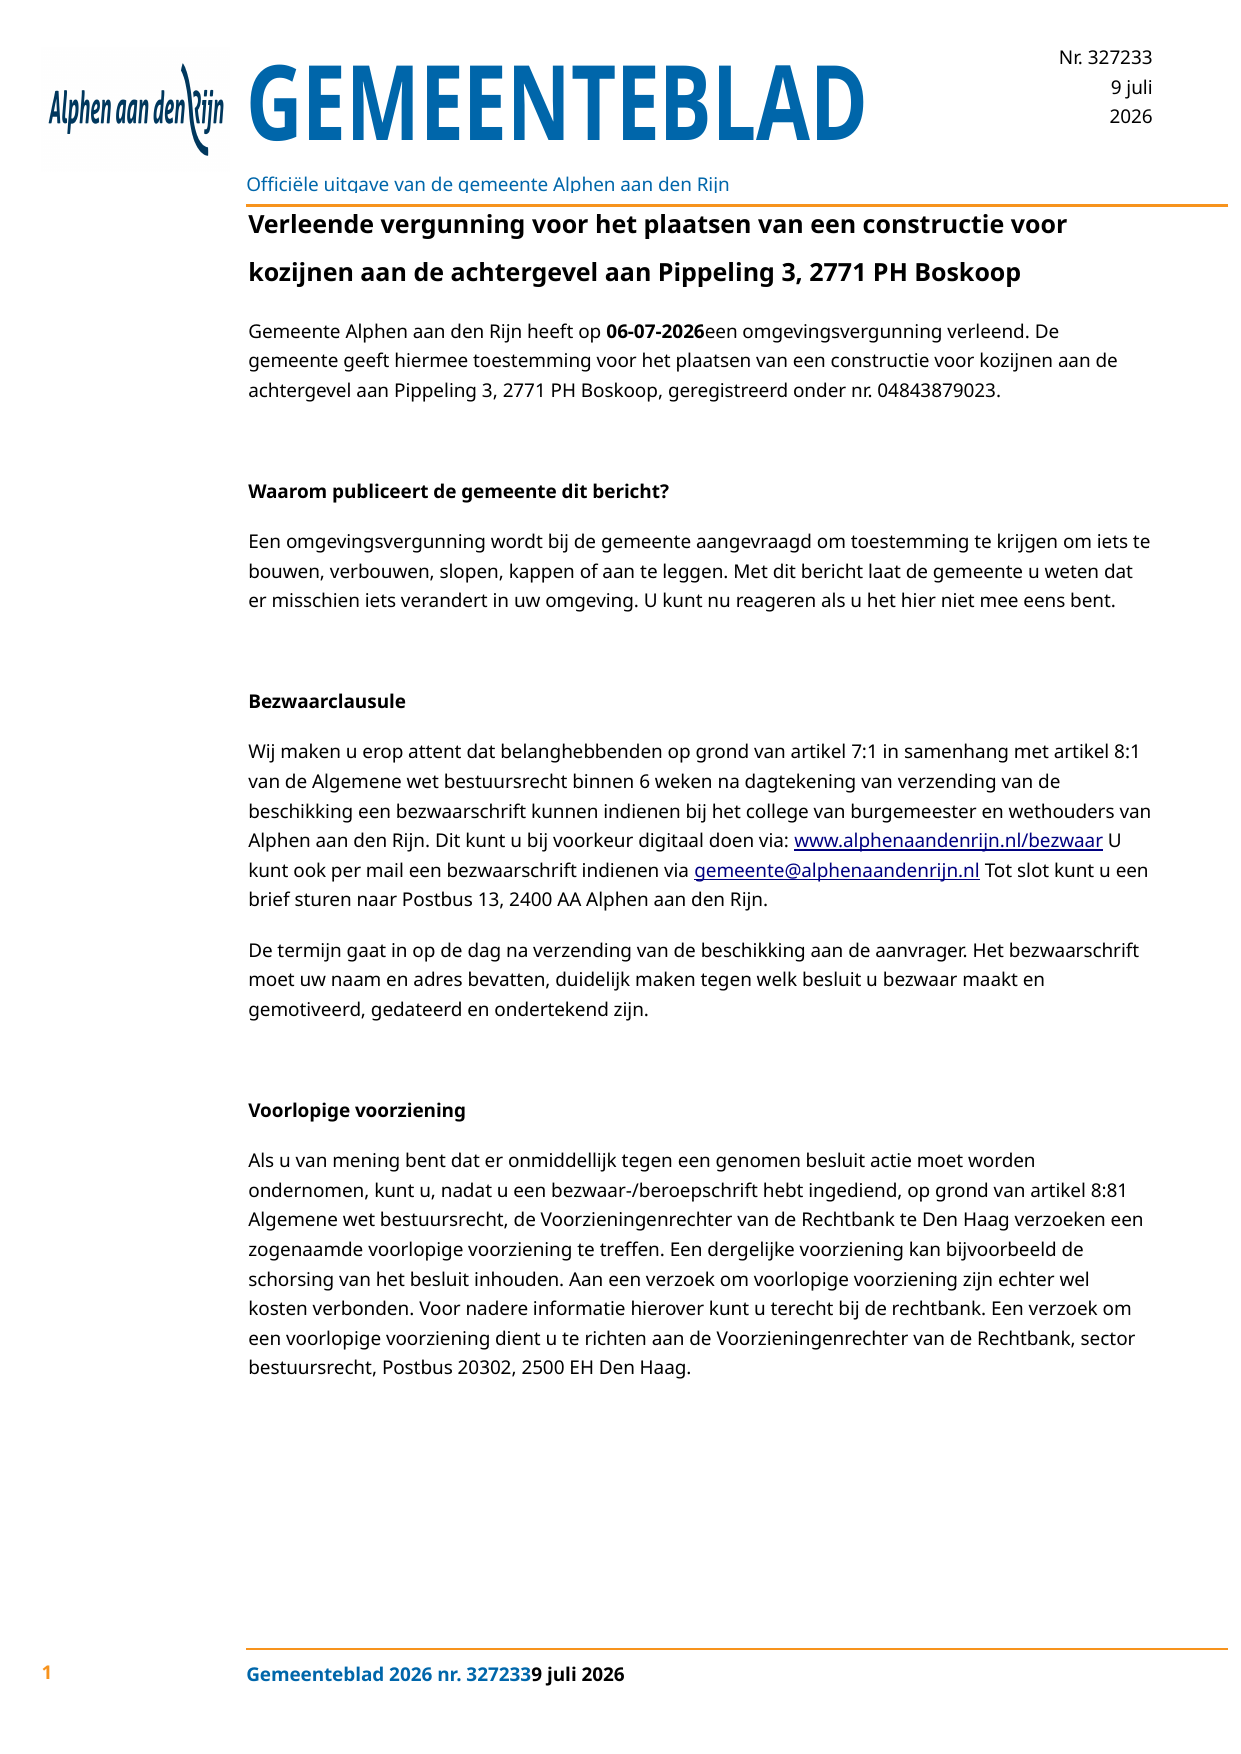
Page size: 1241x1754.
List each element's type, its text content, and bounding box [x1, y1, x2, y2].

text Voorlopige voorziening [248, 1097, 1152, 1123]
text Wij maken u erop attent dat belanghebbenden op grond van artikel 7:1 in samenhang met artikel 8:1 van de Algemene wet bestuursrecht binnen 6 weken na dagtekening van verzending van de beschikking een bezwaarschrift kunnen indienen bij het college van burgemeester en wethouders van Alphen aan den Rijn. Dit kunt u bij voorkeur digitaal doen via: www.alphenaandenrijn.nl/bezwaar U kunt ook per mail een bezwaarschrift indienen via gemeente@alphenaandenrijn.nl Tot slot kunt u een brief sturen naar Postbus 13, 2400 AA Alphen aan den Rijn. [248, 739, 1152, 912]
text Gemeente Alphen aan den Rijn heeft op 06-07-2026een omgevingsvergunning verleend. De gemeente geeft hiermee toestemming voor het plaatsen van een constructie voor kozijnen aan de achtergevel aan Pippeling 3, 2771 PH Boskoop, geregistreerd onder nr. 04843879023. [248, 318, 1152, 403]
text Als u van mening bent dat er onmiddellijk tegen een genomen besluit actie moet worden ondernomen, kunt u, nadat u een bezwaar-/beroepschrift hebt ingediend, op grond van artikel 8:81 Algemene wet bestuursrecht, de Voorzieningenrechter van de Rechtbank te Den Haag verzoeken een zogenaamde voorlopige voorziening te treffen. Een dergelijke voorziening kan bijvoorbeeld de schorsing van het besluit inhouden. Aan een verzoek om voorlopige voorziening zijn echter wel kosten verbonden. Voor nadere informatie hierover kunt u terecht bij de rechtbank. Een verzoek om een voorlopige voorziening dient u te richten aan de Voorzieningenrechter van de Rechtbank, sector bestuursrecht, Postbus 20302, 2500 EH Den Haag. [248, 1147, 1152, 1380]
text Waarom publiceert de gemeente dit bericht? [248, 478, 1152, 504]
text De termijn gaat in op de dag na verzending van de beschikking aan de aanvrager. Het bezwaarschrift moet uw naam en adres bevatten, duidelijk maken tegen welk besluit u bezwaar maakt en gemotiveerd, gedateerd en ondertekend zijn. [248, 937, 1152, 1022]
text Bezwaarclausule [248, 688, 1152, 714]
text Een omgevingsvergunning wordt bij de gemeente aangevraagd om toestemming te krijgen om iets te bouwen, verbouwen, slopen, kappen of aan te leggen. Met dit bericht laat de gemeente u weten dat er misschien iets verandert in uw omgeving. U kunt nu reageren als u het hier niet mee eens bent. [248, 528, 1152, 613]
picture [41, 47, 231, 172]
text Verleende vergunning voor het plaatsen van een constructie voor kozijnen aan de achtergevel aan Pippeling 3, 2771 PH Boskoop [248, 207, 1152, 288]
